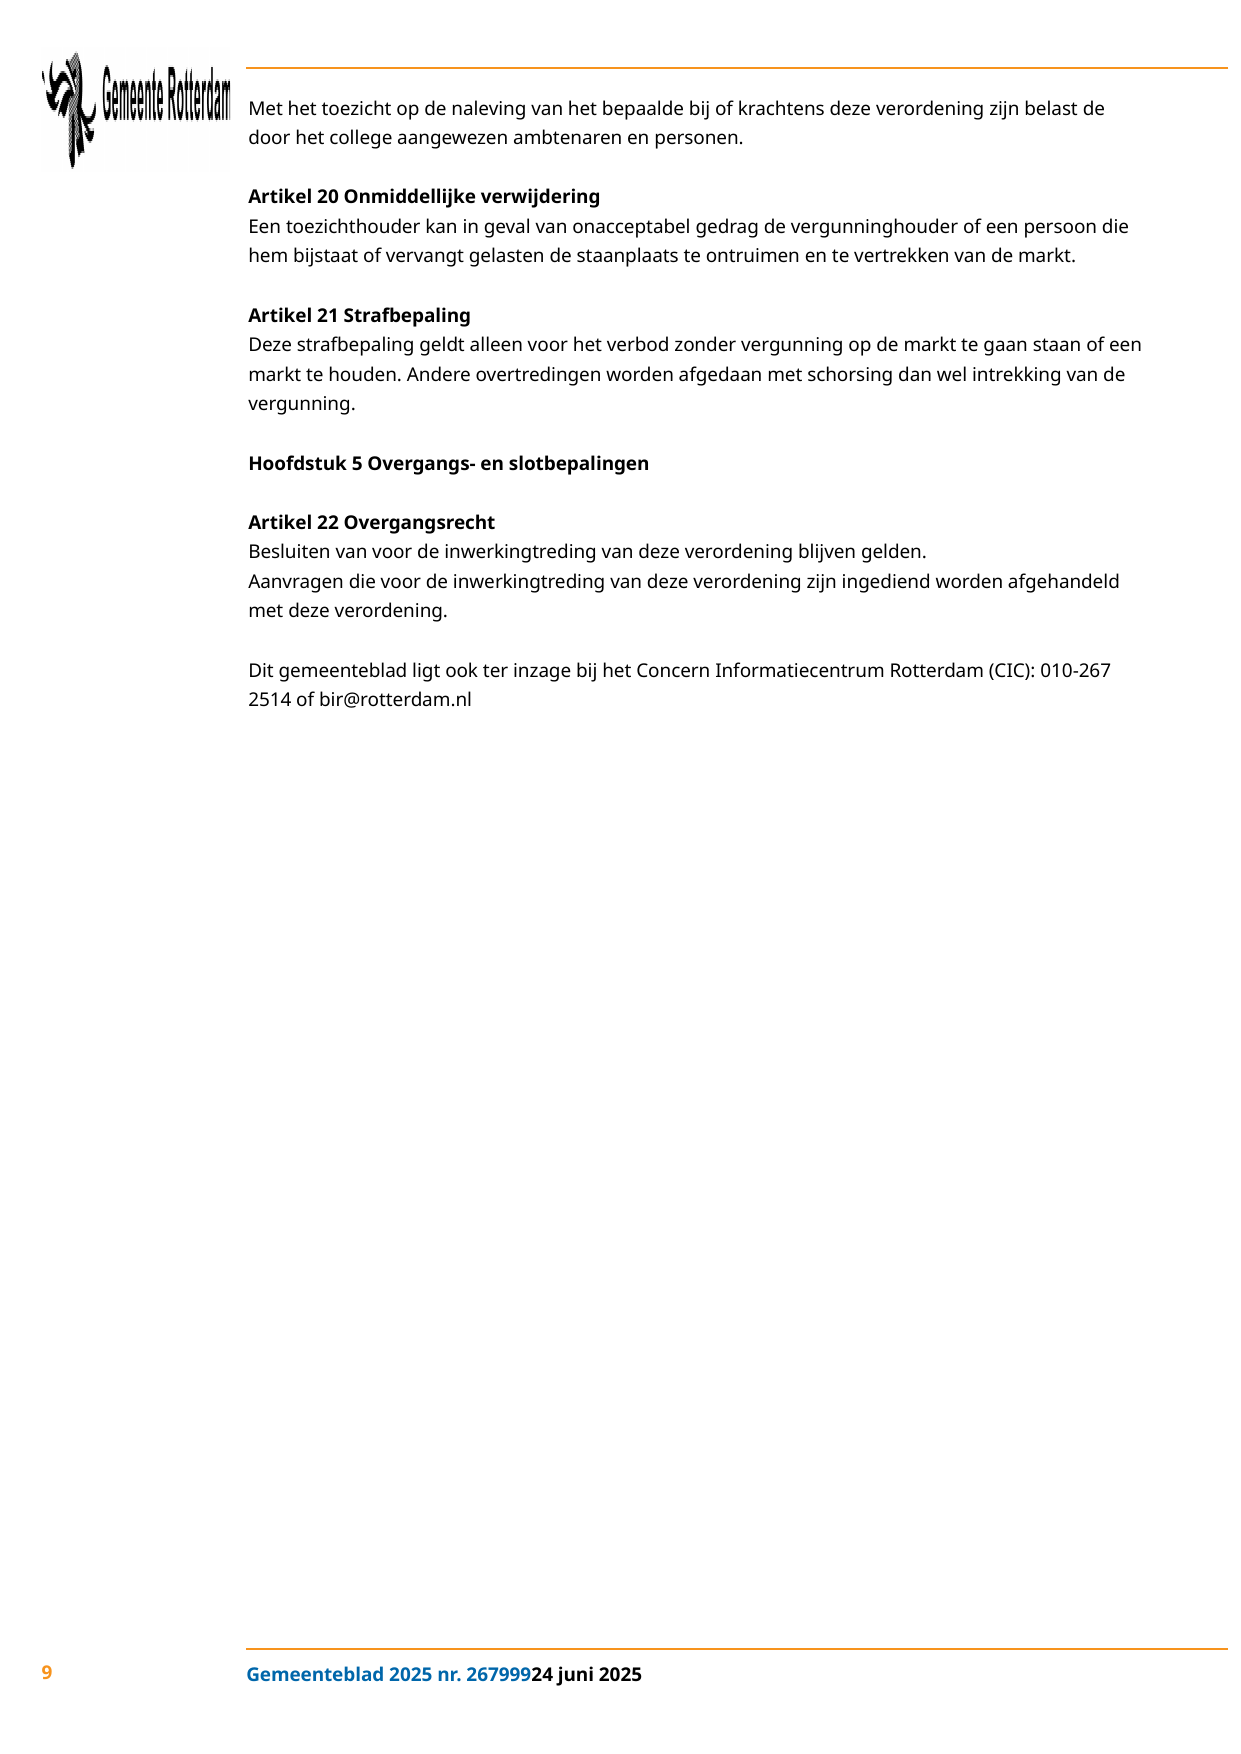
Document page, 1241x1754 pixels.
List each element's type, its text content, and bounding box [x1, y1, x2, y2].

text Artikel 20 Onmiddellijke verwijdering [248, 183, 1152, 209]
text Deze strafbepaling geldt alleen voor het verbod zonder vergunning op de markt te gaan staan of een markt te houden. Andere overtredingen worden afgedaan met schorsing dan wel intrekking van de vergunning. [248, 331, 1152, 416]
text Met het toezicht op de naleving van het bepaalde bij of krachtens deze verordening zijn belast de door het college aangewezen ambtenaren en personen. [248, 95, 1152, 150]
text Een toezichthouder kan in geval van onacceptabel gedrag de vergunninghouder of een persoon die hem bijstaat of vervangt gelasten de staanplaats te ontruimen en te vertrekken van de markt. [248, 213, 1152, 268]
text Artikel 22 Overgangsrecht [248, 509, 1152, 535]
picture [41, 47, 231, 172]
text Hoofdstuk 5 Overgangs- en slotbepalingen [248, 450, 1152, 476]
text Artikel 21 Strafbepaling [248, 302, 1152, 328]
text Aanvragen die voor de inwerkingtreding van deze verordening zijn ingediend worden afgehandeld met deze verordening. [248, 568, 1152, 623]
text Besluiten van voor de inwerkingtreding van deze verordening blijven gelden. [248, 538, 1152, 564]
text Dit gemeenteblad ligt ook ter inzage bij het Concern Informatiecentrum Rotterdam (CIC): 010-267 2514 of bir@rotterdam.nl [248, 657, 1152, 712]
